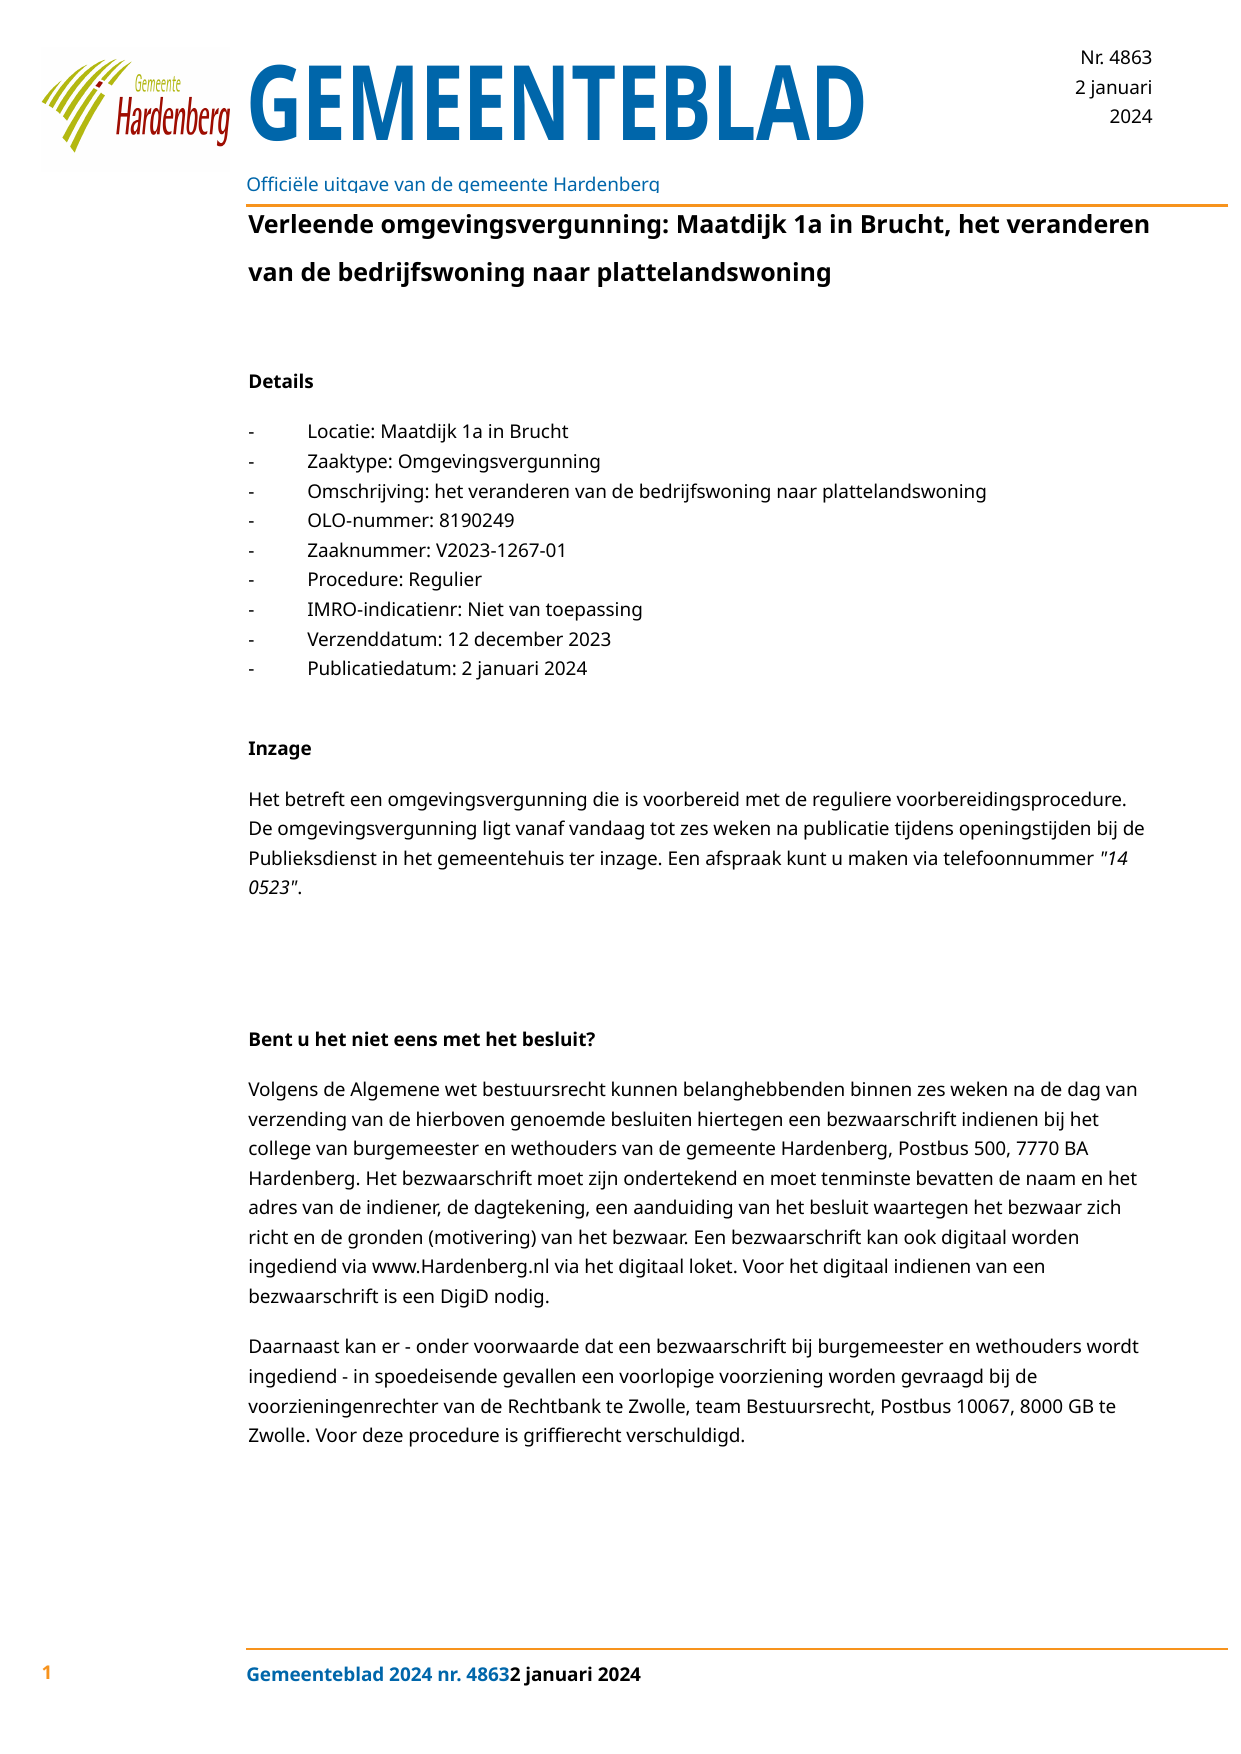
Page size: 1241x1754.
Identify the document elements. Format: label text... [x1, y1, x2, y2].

list Omschrijving: het veranderen van de bedrijfswoning naar plattelandswoning [248, 478, 1152, 504]
list Procedure: Regulier [248, 567, 1152, 592]
text Bent u het niet eens met het besluit? [248, 1026, 1152, 1052]
text Het betreft een omgevingsvergunning die is voorbereid met de reguliere voorbereidingsprocedure. De omgevingsvergunning ligt vanaf vandaag tot zes weken na publicatie tijdens openingstijden bij de Publieksdienst in het gemeentehuis ter inzage. Een afspraak kunt u maken via telefoonnummer "14 0523". [248, 786, 1152, 900]
list Verzenddatum: 12 december 2023 [248, 626, 1152, 652]
list Locatie: Maatdijk 1a in Brucht [248, 419, 1152, 444]
list Zaaktype: Omgevingsvergunning [248, 448, 1152, 474]
text Inzage [248, 735, 1152, 761]
list OLO-nummer: 8190249 [248, 507, 1152, 533]
list IMRO-indicatienr: Niet van toepassing [248, 596, 1152, 622]
text Details [248, 368, 1152, 394]
text Verleende omgevingsvergunning: Maatdijk 1a in Brucht, het veranderen van de bedrijfswoning naar plattelandswoning [248, 207, 1152, 288]
text Volgens de Algemene wet bestuursrecht kunnen belanghebbenden binnen zes weken na de dag van verzending van de hierboven genoemde besluiten hiertegen een bezwaarschrift indienen bij het college van burgemeester en wethouders van de gemeente Hardenberg, Postbus 500, 7770 BA Hardenberg. Het bezwaarschrift moet zijn ondertekend en moet tenminste bevatten de naam en het adres van de indiener, de dagtekening, een aanduiding van het besluit waartegen het bezwaar zich richt en de gronden (motivering) van het bezwaar. Een bezwaarschrift kan ook digitaal worden ingediend via www.Hardenberg.nl via het digitaal loket. Voor het digitaal indienen van een bezwaarschrift is een DigiD nodig. [248, 1076, 1152, 1309]
list Publicatiedatum: 2 januari 2024 [248, 655, 1152, 681]
text Daarnaast kan er - onder voorwaarde dat een bezwaarschrift bij burgemeester en wethouders wordt ingediend - in spoedeisende gevallen een voorlopige voorziening worden gevraagd bij de voorzieningenrechter van de Rechtbank te Zwolle, team Bestuursrecht, Postbus 10067, 8000 GB te Zwolle. Voor deze procedure is griffierecht verschuldigd. [248, 1334, 1152, 1448]
picture [41, 47, 231, 172]
list Zaaknummer: V2023-1267-01 [248, 537, 1152, 563]
